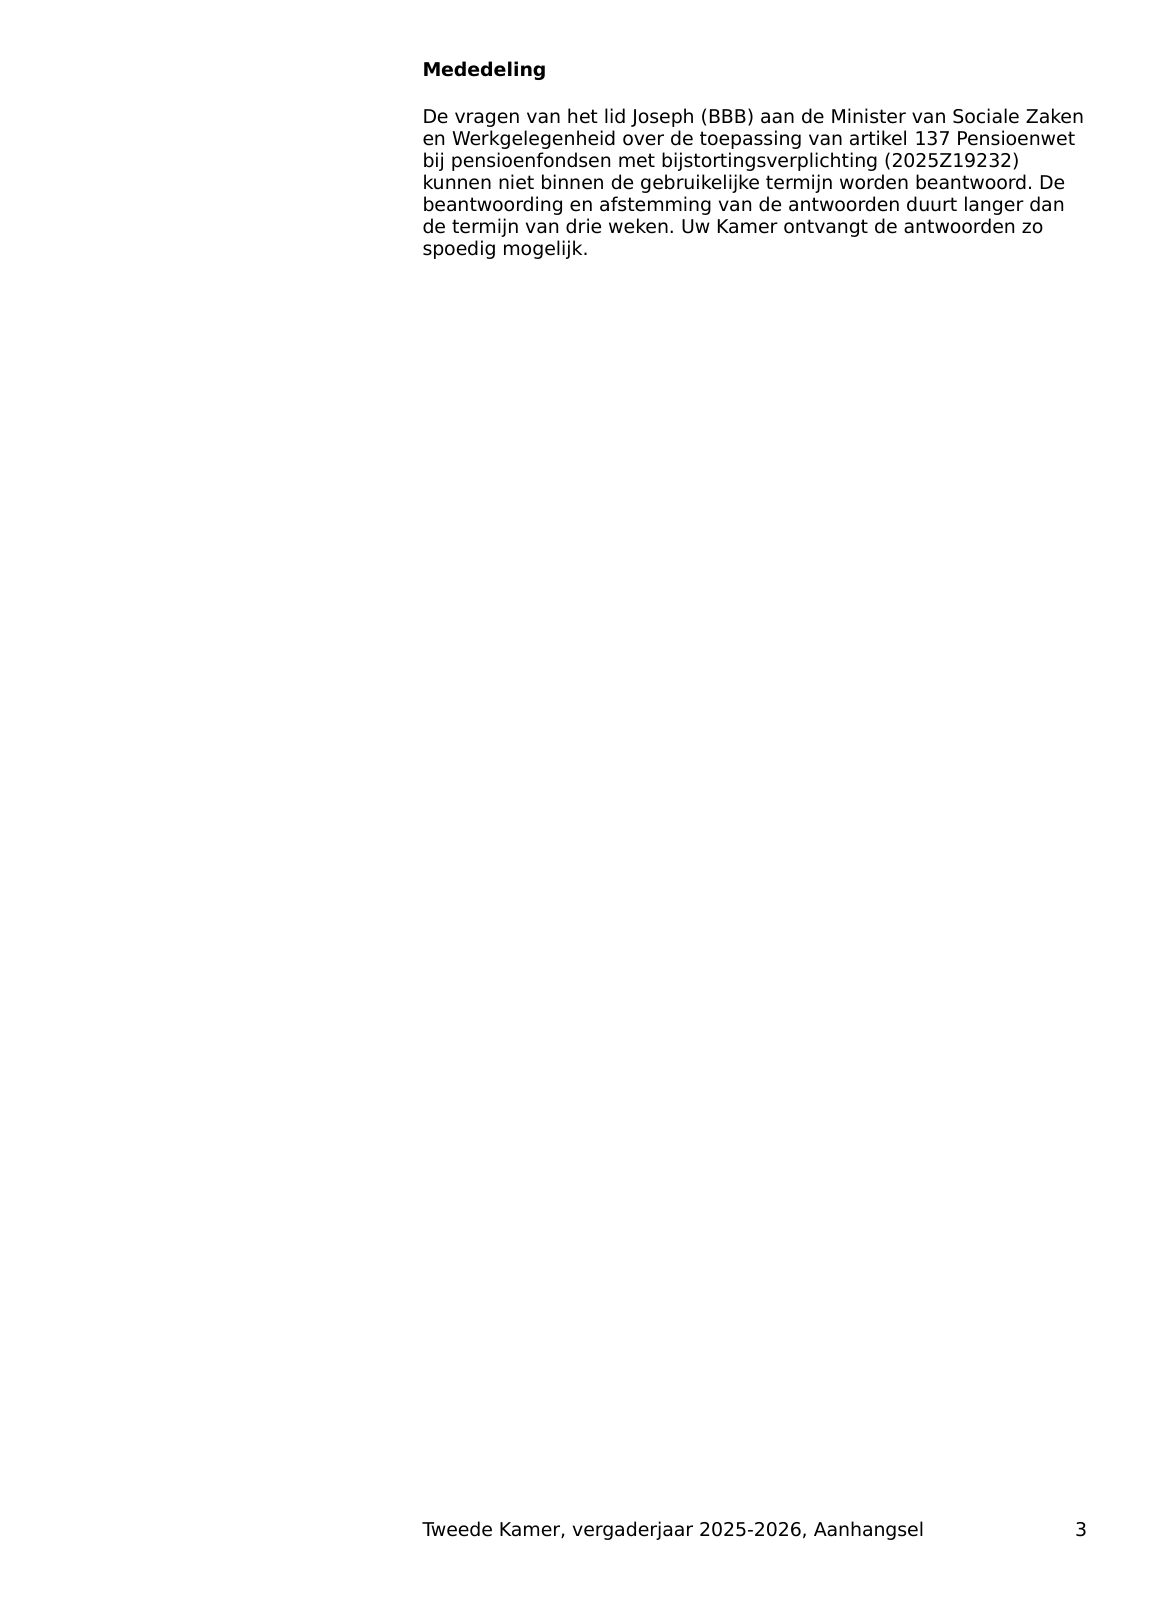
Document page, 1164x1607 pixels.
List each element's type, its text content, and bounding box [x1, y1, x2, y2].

subtitle Mededeling [422, 59, 1087, 81]
text De vragen van het lid Joseph (BBB) aan de Minister van Sociale Zaken en Werkgelegenheid over de toepassing van artikel 137 Pensioenwet bij pensioenfondsen met bijstortingsverplichting (2025Z19232) kunnen niet binnen de gebruikelijke termijn worden beantwoord. De beantwoording en afstemming van de antwoorden duurt langer dan de termijn van drie weken. Uw Kamer ontvangt de antwoorden zo spoedig mogelijk. [422, 106, 1087, 260]
